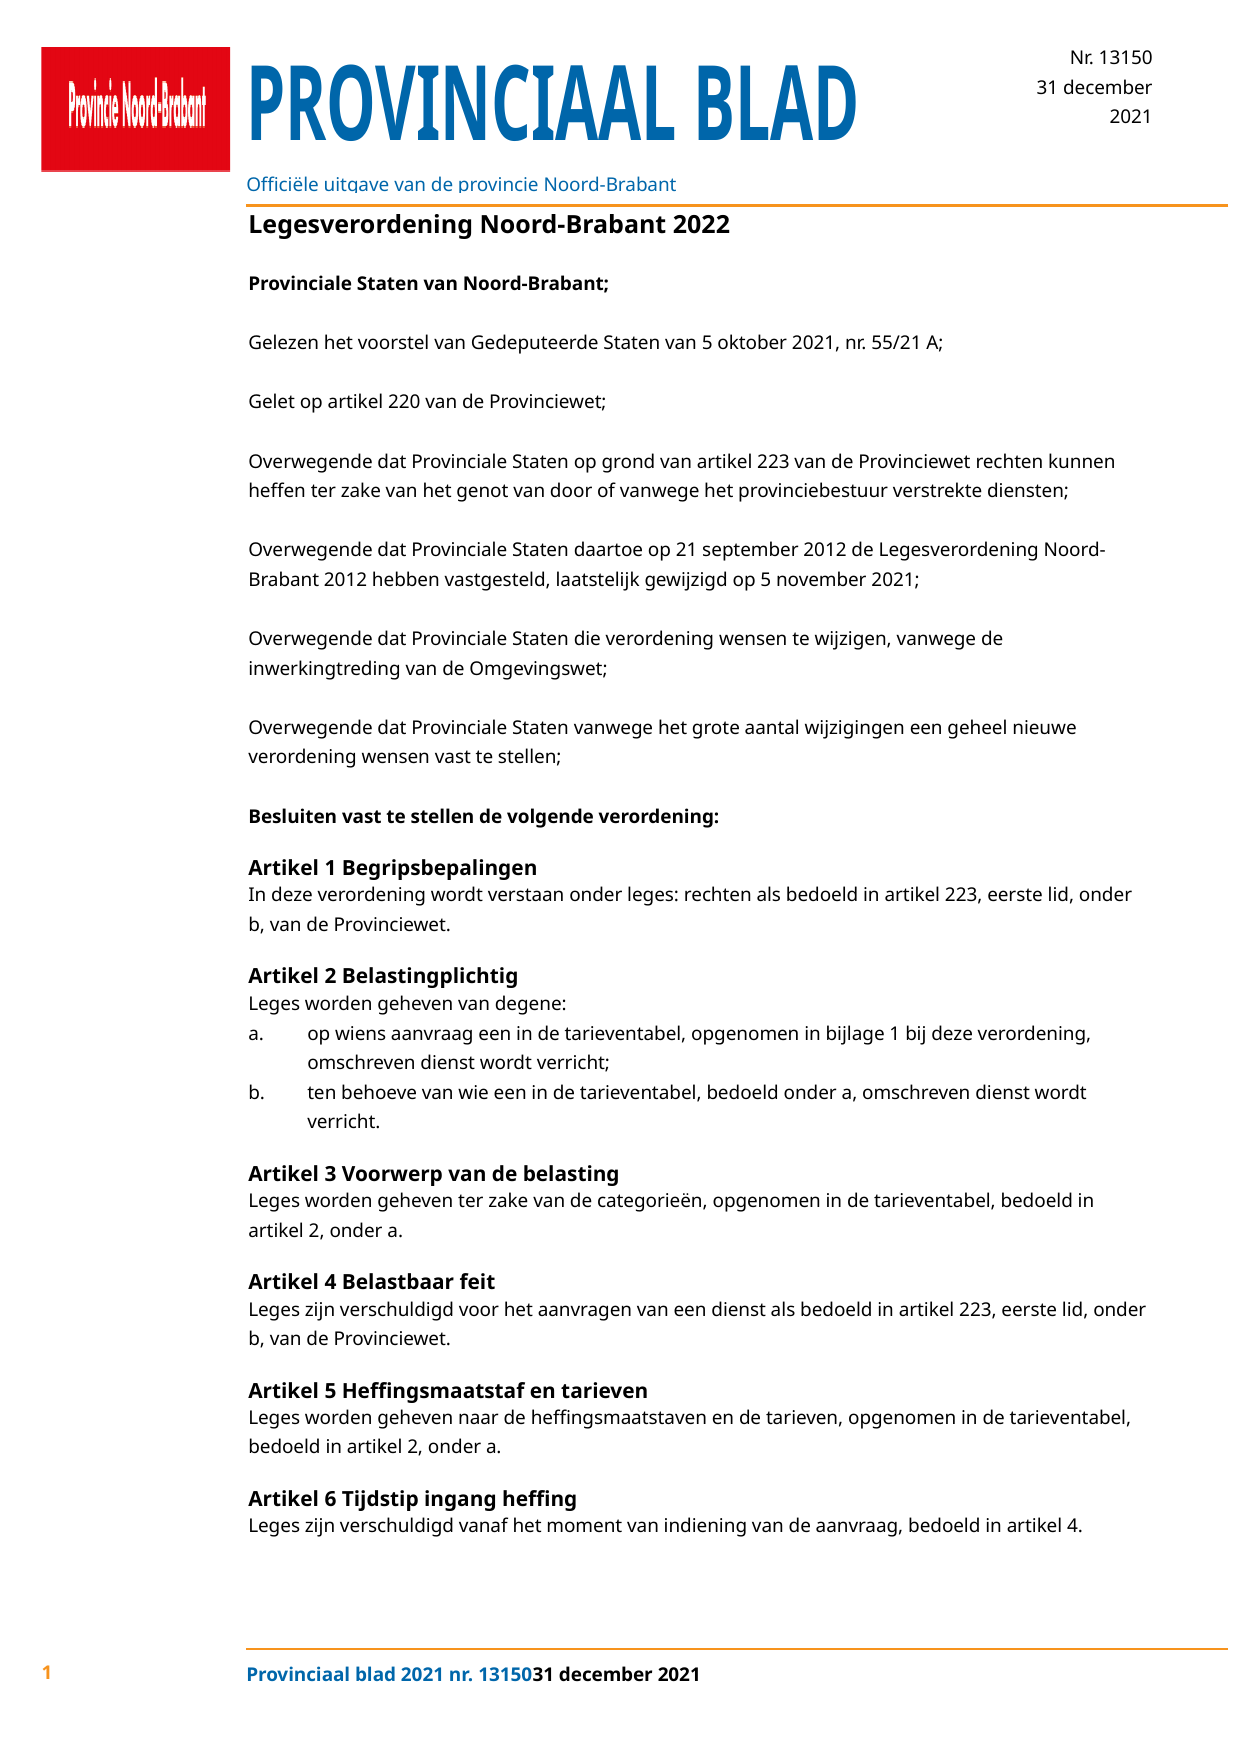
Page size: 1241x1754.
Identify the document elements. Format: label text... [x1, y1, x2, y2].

picture [41, 47, 231, 172]
text Artikel 1 Begripsbepalingen [248, 853, 1152, 882]
list op wiens aanvraag een in de tarieventabel, opgenomen in bijlage 1 bij deze verordening, omschreven dienst wordt verricht; [248, 1020, 1152, 1075]
text Artikel 5 Heffingsmaatstaf en tarieven [248, 1376, 1152, 1404]
text Artikel 2 Belastingplichtig [248, 962, 1152, 990]
text Overwegende dat Provinciale Staten die verordening wensen te wijzigen, vanwege de inwerkingtreding van de Omgevingswet; [248, 625, 1152, 681]
text Overwegende dat Provinciale Staten op grond van artikel 223 van de Provinciewet rechten kunnen heffen ter zake van het genot van door of vanwege het provinciebestuur verstrekte diensten; [248, 448, 1152, 503]
text Artikel 3 Voorwerp van de belasting [248, 1159, 1152, 1187]
text Leges worden geheven van degene: [248, 990, 1152, 1016]
text Gelet op artikel 220 van de Provinciewet; [248, 389, 1152, 414]
text Leges zijn verschuldigd vanaf het moment van indiening van de aanvraag, bedoeld in artikel 4. [248, 1513, 1152, 1538]
text Overwegende dat Provinciale Staten daartoe op 21 september 2012 de Legesverordening Noord-Brabant 2012 hebben vastgesteld, laatstelijk gewijzigd op 5 november 2021; [248, 537, 1152, 592]
list ten behoeve van wie een in de tarieventabel, bedoeld onder a, omschreven dienst wordt verricht. [248, 1079, 1152, 1134]
text Leges worden geheven naar de heffingsmaatstaven en de tarieven, opgenomen in de tarieventabel, bedoeld in artikel 2, onder a. [248, 1404, 1152, 1459]
text In deze verordening wordt verstaan onder leges: rechten als bedoeld in artikel 223, eerste lid, onder b, van de Provinciewet. [248, 882, 1152, 937]
text Leges worden geheven ter zake van de categorieën, opgenomen in de tarieventabel, bedoeld in artikel 2, onder a. [248, 1187, 1152, 1243]
text Artikel 4 Belastbaar feit [248, 1267, 1152, 1296]
text Artikel 6 Tijdstip ingang heffing [248, 1484, 1152, 1513]
text Leges zijn verschuldigd voor het aanvragen van een dienst als bedoeld in artikel 223, eerste lid, onder b, van de Provinciewet. [248, 1296, 1152, 1351]
text Legesverordening Noord-Brabant 2022 [248, 207, 1152, 241]
text Besluiten vast te stellen de volgende verordening: [248, 803, 1152, 828]
text Overwegende dat Provinciale Staten vanwege het grote aantal wijzigingen een geheel nieuwe verordening wensen vast te stellen; [248, 714, 1152, 769]
text Provinciale Staten van Noord-Brabant; [248, 270, 1152, 296]
text Gelezen het voorstel van Gedeputeerde Staten van 5 oktober 2021, nr. 55/21 A; [248, 329, 1152, 355]
